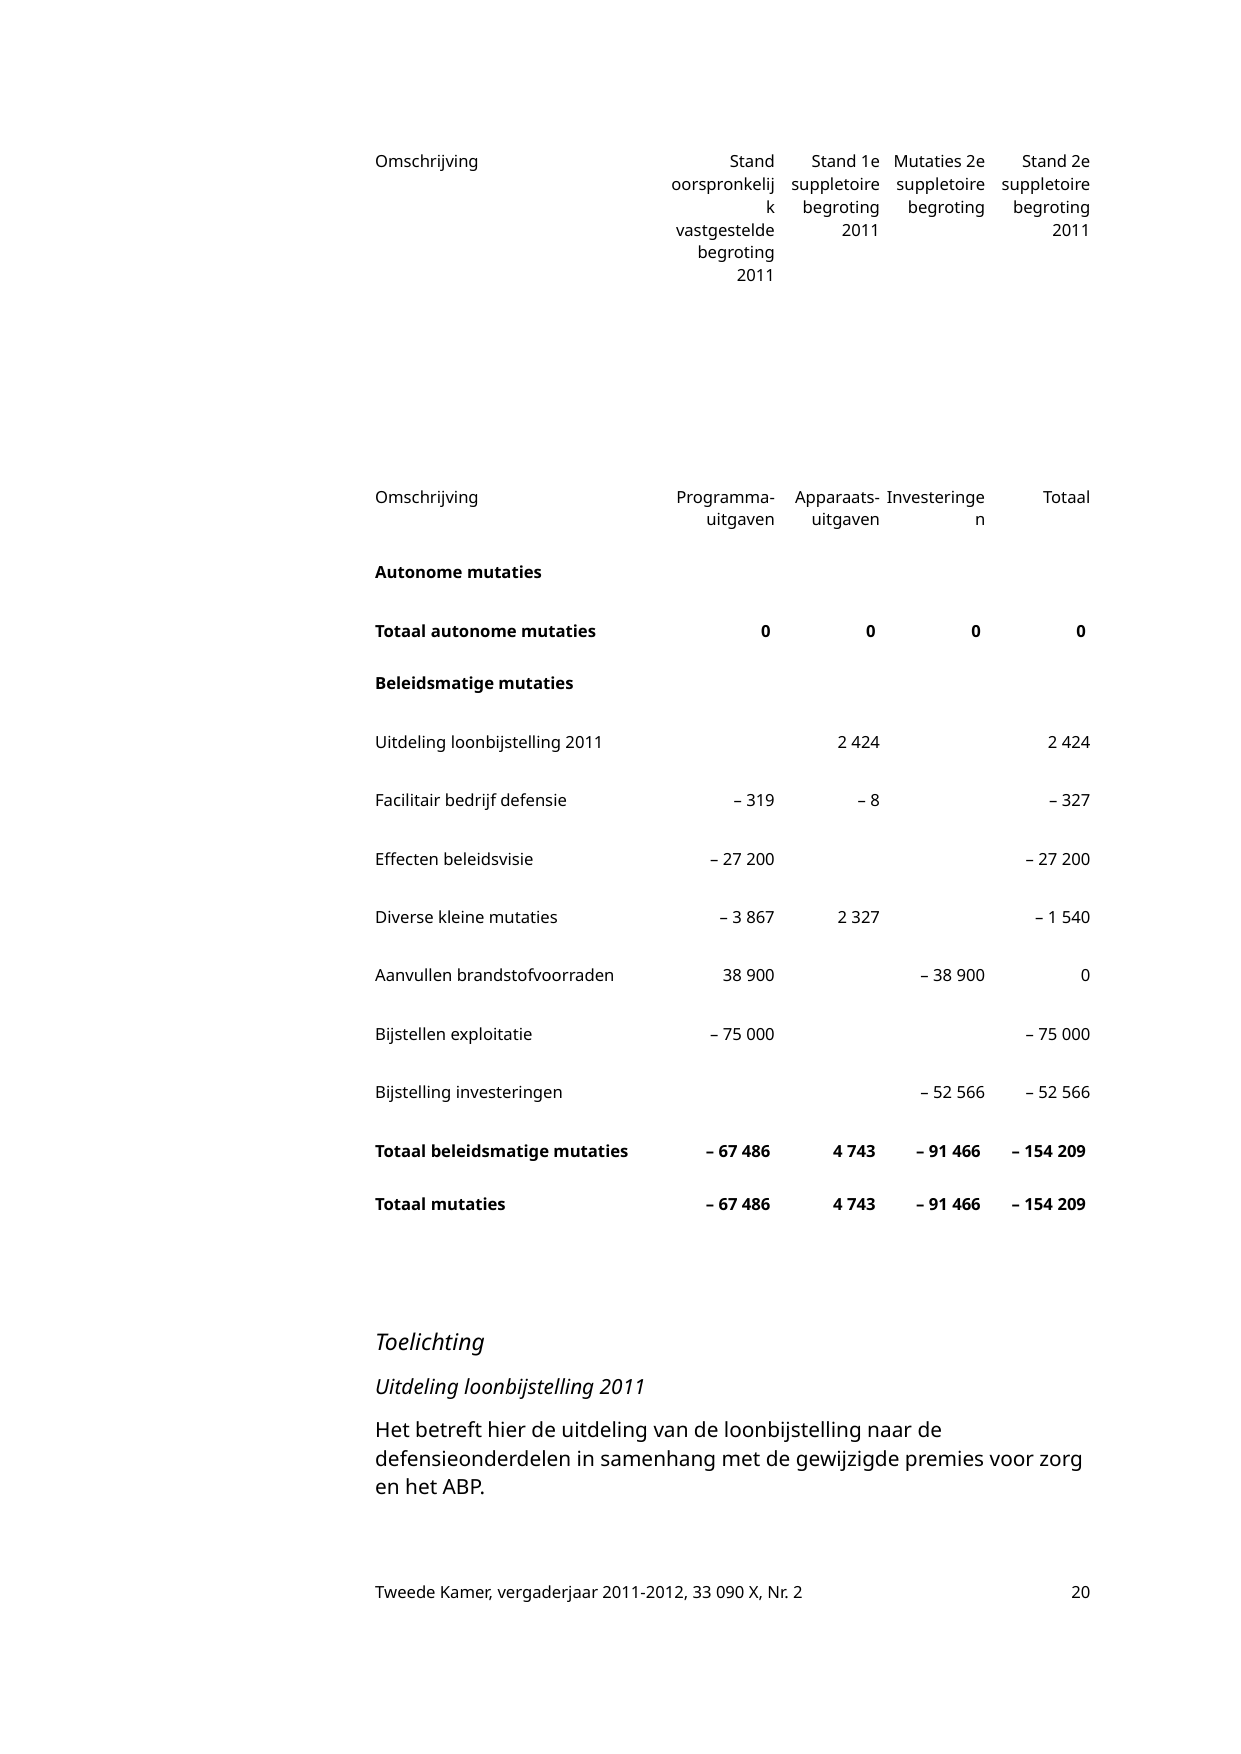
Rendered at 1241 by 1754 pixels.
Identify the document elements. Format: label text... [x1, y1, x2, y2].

table_cell [880, 847, 985, 906]
table_cell Bijstellen exploitatie [375, 1023, 669, 1081]
table_header Mutaties 2e suppletoire begroting [880, 150, 985, 316]
table_cell 0 [775, 619, 880, 672]
table_cell [985, 561, 1090, 619]
table_cell [880, 316, 985, 369]
table_cell [880, 789, 985, 847]
table_cell Bijstelling investeringen [375, 1081, 669, 1139]
table_cell [375, 316, 669, 369]
table_cell 4 743 [775, 1192, 880, 1245]
table_cell [775, 672, 880, 730]
table_cell [985, 672, 1090, 730]
text Het betreft hier de uitdeling van de loonbijstelling naar de defensieonderdelen in samenhang met de gewijzigde premies voor zorg en het ABP. [375, 1415, 1090, 1501]
table_header Stand 2e suppletoire begroting 2011 [985, 150, 1090, 316]
table_cell Diverse kleine mutaties [375, 906, 669, 964]
table_cell – 27 200 [669, 847, 774, 906]
table_cell – 319 [669, 789, 774, 847]
table_cell Totaal beleidsmatige mutaties [375, 1139, 669, 1192]
table_cell – 75 000 [985, 1023, 1090, 1081]
table_cell – 91 466 [880, 1139, 985, 1192]
table_cell – 154 209 [985, 1192, 1090, 1245]
table_cell [775, 316, 880, 369]
table_cell [669, 672, 774, 730]
table_cell – 154 209 [985, 1139, 1090, 1192]
table_cell [669, 561, 774, 619]
table_cell [669, 1081, 774, 1139]
table_cell 38 900 [669, 964, 774, 1022]
table_cell [880, 561, 985, 619]
table_cell 0 [985, 964, 1090, 1022]
table_cell – 27 200 [985, 847, 1090, 906]
table_cell – 52 566 [880, 1081, 985, 1139]
text Uitdeling loonbijstelling 2011 [375, 1372, 1090, 1400]
table_cell [880, 906, 985, 964]
table_cell – 75 000 [669, 1023, 774, 1081]
table_cell – 67 486 [669, 1192, 774, 1245]
table_cell – 67 486 [669, 1139, 774, 1192]
table_cell – 1 540 [985, 906, 1090, 964]
table_cell – 91 466 [880, 1192, 985, 1245]
table_cell Totaal autonome mutaties [375, 619, 669, 672]
table_cell Autonome mutaties [375, 561, 669, 619]
table_cell [775, 964, 880, 1022]
table_cell [775, 561, 880, 619]
table_cell – 38 900 [880, 964, 985, 1022]
table_header Programma- uitgaven [669, 485, 774, 561]
table_header Totaal [985, 485, 1090, 561]
table_header Omschrijving [375, 485, 669, 561]
table_cell Beleidsmatige mutaties [375, 672, 669, 730]
table_header Stand 1e suppletoire begroting 2011 [775, 150, 880, 316]
table_cell – 327 [985, 789, 1090, 847]
table_cell Uitdeling loonbijstelling 2011 [375, 730, 669, 789]
table_cell – 3 867 [669, 906, 774, 964]
table_cell Totaal mutaties [375, 1192, 669, 1245]
table_cell 0 [669, 619, 774, 672]
table_cell [880, 1023, 985, 1081]
table_header Apparaats- uitgaven [775, 485, 880, 561]
table_cell 2 424 [985, 730, 1090, 789]
table_cell [669, 730, 774, 789]
table_cell [985, 316, 1090, 369]
subtitle Toelichting [375, 1326, 1090, 1357]
table_cell 2 424 [775, 730, 880, 789]
table_cell Effecten beleidsvisie [375, 847, 669, 906]
table_cell [880, 672, 985, 730]
table_header Omschrijving [375, 150, 669, 316]
table_cell [775, 1081, 880, 1139]
table_cell – 52 566 [985, 1081, 1090, 1139]
table_cell 0 [985, 619, 1090, 672]
table_header Stand oorspronkelijk vastgestelde begroting 2011 [669, 150, 774, 316]
table_cell [775, 1023, 880, 1081]
table_cell [775, 847, 880, 906]
table_cell [880, 730, 985, 789]
table_cell Facilitair bedrijf defensie [375, 789, 669, 847]
table_cell [669, 316, 774, 369]
table_cell Aanvullen brandstofvoorraden [375, 964, 669, 1022]
table_header Investeringen [880, 485, 985, 561]
table_cell – 8 [775, 789, 880, 847]
table_cell 0 [880, 619, 985, 672]
table_cell 4 743 [775, 1139, 880, 1192]
table_cell 2 327 [775, 906, 880, 964]
